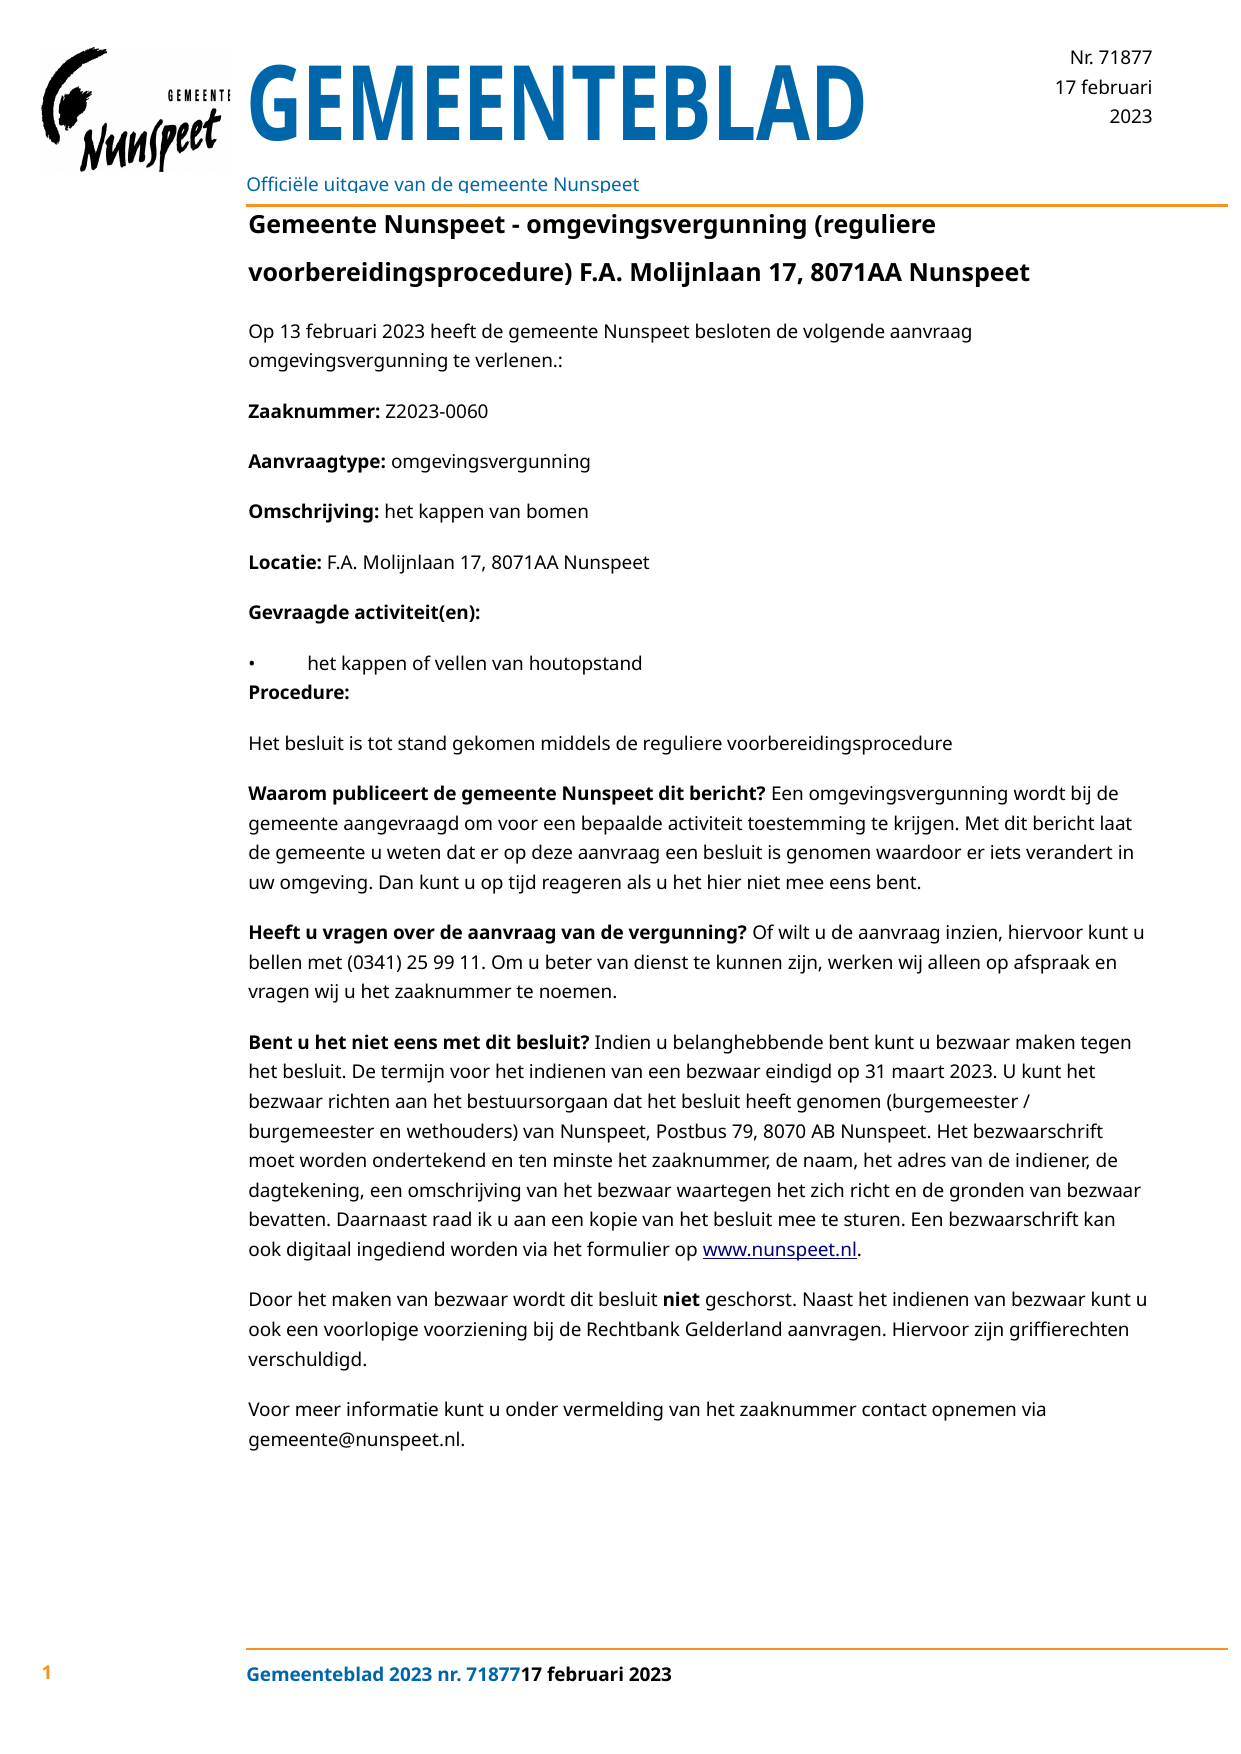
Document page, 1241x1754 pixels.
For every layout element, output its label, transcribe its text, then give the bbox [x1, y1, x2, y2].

text Aanvraagtype: omgevingsvergunning [248, 448, 1152, 474]
text Door het maken van bezwaar wordt dit besluit niet geschorst. Naast het indienen van bezwaar kunt u ook een voorlopige voorziening bij de Rechtbank Gelderland aanvragen. Hiervoor zijn griffierechten verschuldigd. [248, 1287, 1152, 1372]
text Het besluit is tot stand gekomen middels de reguliere voorbereidingsprocedure [248, 730, 1152, 756]
text Waarom publiceert de gemeente Nunspeet dit bericht? Een omgevingsvergunning wordt bij de gemeente aangevraagd om voor een bepaalde activiteit toestemming te krijgen. Met dit bericht laat de gemeente u weten dat er op deze aanvraag een besluit is genomen waardoor er iets verandert in uw omgeving. Dan kunt u op tijd reageren als u het hier niet mee eens bent. [248, 780, 1152, 895]
text Gevraagde activiteit(en): [248, 599, 1152, 625]
text Omschrijving: het kappen van bomen [248, 499, 1152, 524]
text Gemeente Nunspeet - omgevingsvergunning (reguliere voorbereidingsprocedure) F.A. Molijnlaan 17, 8071AA Nunspeet [248, 207, 1152, 288]
text Zaaknummer: Z2023-0060 [248, 398, 1152, 424]
picture [41, 47, 231, 172]
text Op 13 februari 2023 heeft de gemeente Nunspeet besloten de volgende aanvraag omgevingsvergunning te verlenen.: [248, 318, 1152, 373]
text Heeft u vragen over de aanvraag van de vergunning? Of wilt u de aanvraag inzien, hiervoor kunt u bellen met (0341) 25 99 11. Om u beter van dienst te kunnen zijn, werken wij alleen op afspraak en vragen wij u het zaaknummer te noemen. [248, 919, 1152, 1004]
text Voor meer informatie kunt u onder vermelding van het zaaknummer contact opnemen via gemeente@nunspeet.nl. [248, 1396, 1152, 1452]
text Procedure: [248, 679, 1152, 705]
text Bent u het niet eens met dit besluit? Indien u belanghebbende bent kunt u bezwaar maken tegen het besluit. De termijn voor het indienen van een bezwaar eindigd op 31 maart 2023. U kunt het bezwaar richten aan het bestuursorgaan dat het besluit heeft genomen (burgemeester / burgemeester en wethouders) van Nunspeet, Postbus 79, 8070 AB Nunspeet. Het bezwaarschrift moet worden ondertekend en ten minste het zaaknummer, de naam, het adres van de indiener, de dagtekening, een omschrijving van het bezwaar waartegen het zich richt en de gronden van bezwaar bevatten. Daarnaast raad ik u aan een kopie van het besluit mee te sturen. Een bezwaarschrift kan ook digitaal ingediend worden via het formulier op www.nunspeet.nl. [248, 1029, 1152, 1262]
list het kappen of vellen van houtopstand [248, 650, 1152, 676]
text Locatie: F.A. Molijnlaan 17, 8071AA Nunspeet [248, 549, 1152, 575]
